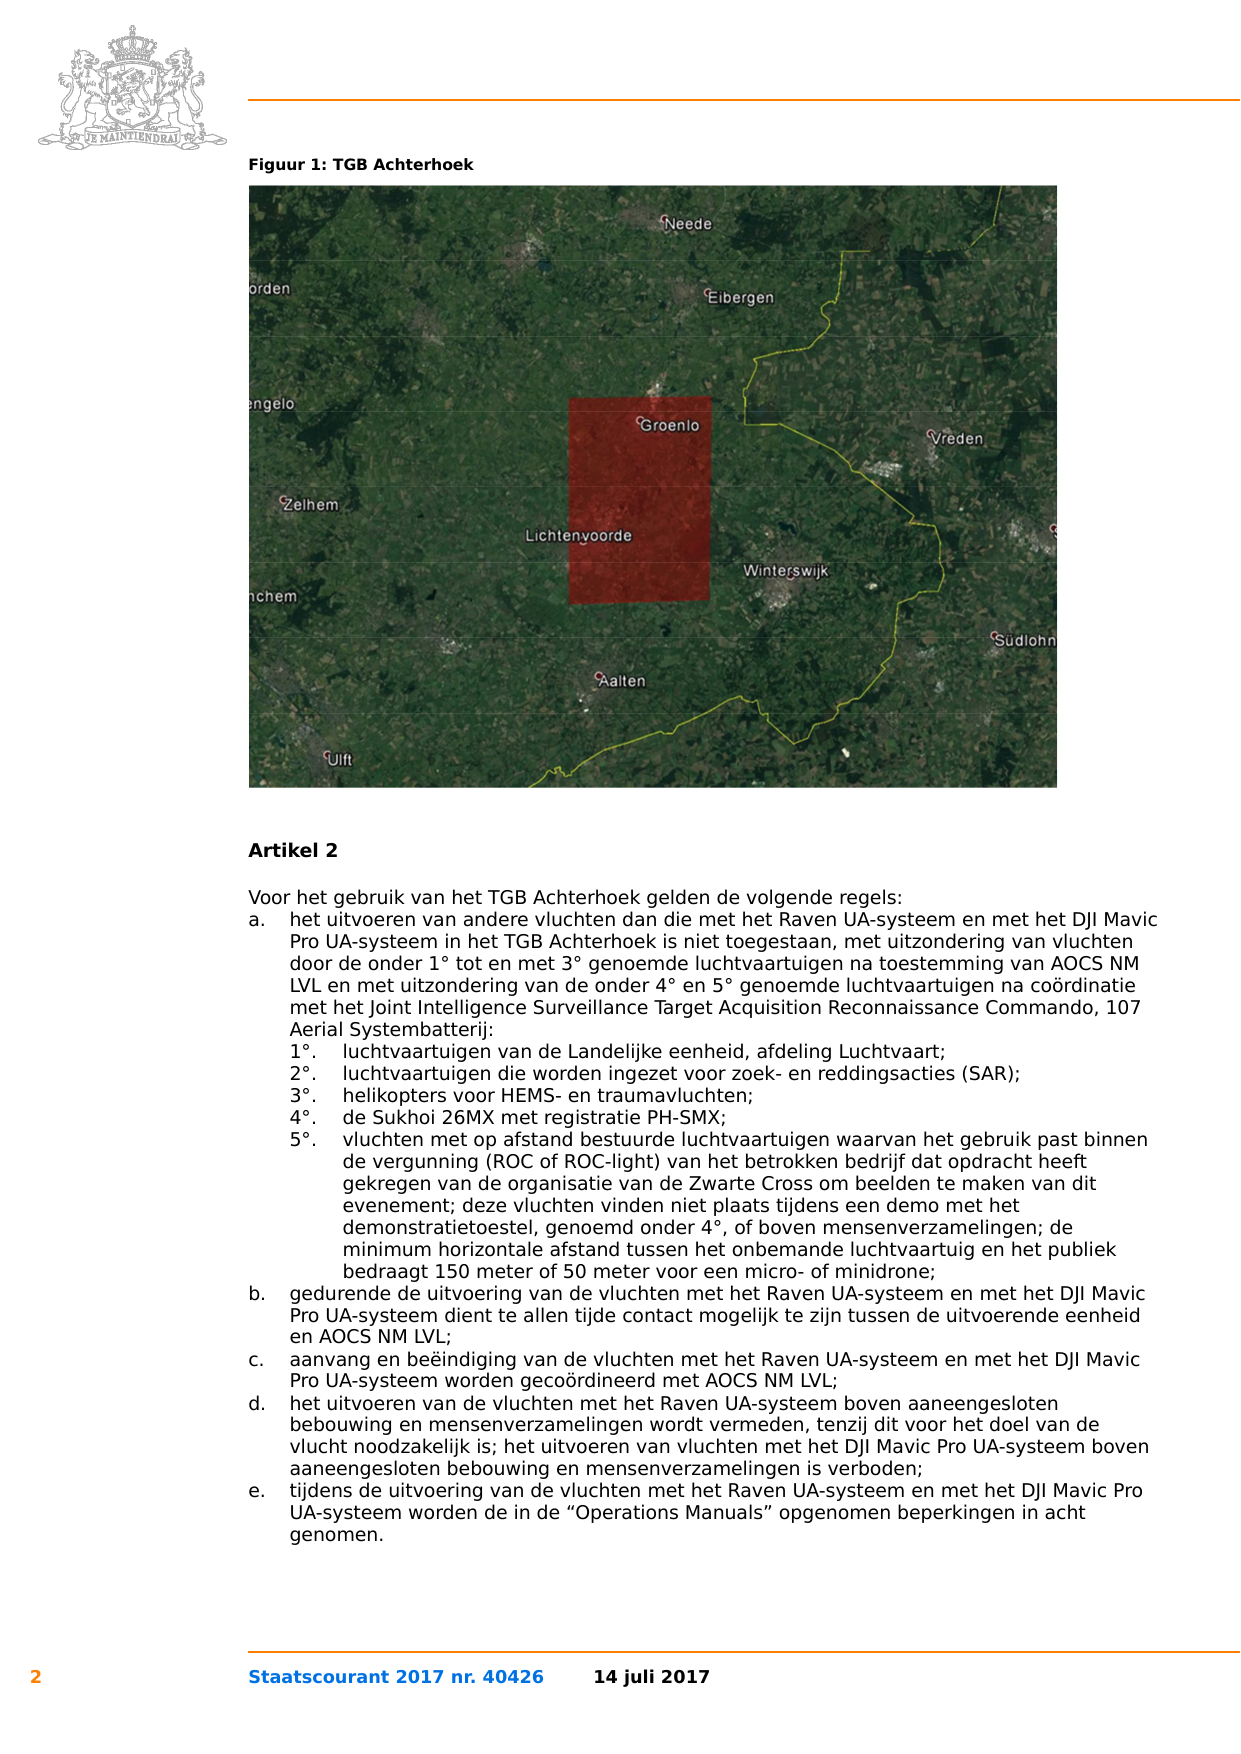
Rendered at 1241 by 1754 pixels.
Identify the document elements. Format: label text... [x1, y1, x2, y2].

text a. het uitvoeren van andere vluchten dan die met het Raven UA-systeem en met het DJI Mavic Pro UA-systeem in het TGB Achterhoek is niet toegestaan, met uitzondering van vluchten door de onder 1° tot en met 3° genoemde luchtvaartuigen na toestemming van AOCS NM LVL en met uitzondering van de onder 4° en 5° genoemde luchtvaartuigen na coördinatie met het Joint Intelligence Surveillance Target Acquisition Reconnaissance Commando, 107 Aerial Systembatterij: [248, 909, 1163, 1041]
text 1°. luchtvaartuigen van de Landelijke eenheid, afdeling Luchtvaart; [289, 1041, 1163, 1063]
picture [38, 25, 227, 150]
text d. het uitvoeren van de vluchten met het Raven UA-systeem boven aaneengesloten bebouwing en mensenverzamelingen wordt vermeden, tenzij dit voor het doel van de vlucht noodzakelijk is; het uitvoeren van vluchten met het DJI Mavic Pro UA-systeem boven aaneengesloten bebouwing en mensenverzamelingen is verboden; [248, 1392, 1163, 1480]
text c. aanvang en beëindiging van de vluchten met het Raven UA-systeem en met het DJI Mavic Pro UA-systeem worden gecoördineerd met AOCS NM LVL; [248, 1348, 1163, 1392]
text 4°. de Sukhoi 26MX met registratie PH-SMX; [289, 1107, 1163, 1129]
picture [248, 185, 1058, 788]
text Voor het gebruik van het TGB Achterhoek gelden de volgende regels: [248, 887, 1163, 909]
text Figuur 1: TGB Achterhoek [248, 156, 1057, 174]
text 2°. luchtvaartuigen die worden ingezet voor zoek- en reddingsacties (SAR); [289, 1063, 1163, 1085]
text e. tijdens de uitvoering van de vluchten met het Raven UA-systeem en met het DJI Mavic Pro UA-systeem worden de in de “Operations Manuals” opgenomen beperkingen in acht genomen. [248, 1480, 1163, 1546]
subtitle Artikel 2 [248, 840, 1163, 862]
text 5°. vluchten met op afstand bestuurde luchtvaartuigen waarvan het gebruik past binnen de vergunning (ROC of ROC-light) van het betrokken bedrijf dat opdracht heeft gekregen van de organisatie van de Zwarte Cross om beelden te maken van dit evenement; deze vluchten vinden niet plaats tijdens een demo met het demonstratietoestel, genoemd onder 4°, of boven mensenverzamelingen; de minimum horizontale afstand tussen het onbemande luchtvaartuig en het publiek bedraagt 150 meter of 50 meter voor een micro- of minidrone; [289, 1129, 1163, 1282]
text b. gedurende de uitvoering van de vluchten met het Raven UA-systeem en met het DJI Mavic Pro UA-systeem dient te allen tijde contact mogelijk te zijn tussen de uitvoerende eenheid en AOCS NM LVL; [248, 1282, 1163, 1348]
text 3°. helikopters voor HEMS- en traumavluchten; [289, 1085, 1163, 1107]
